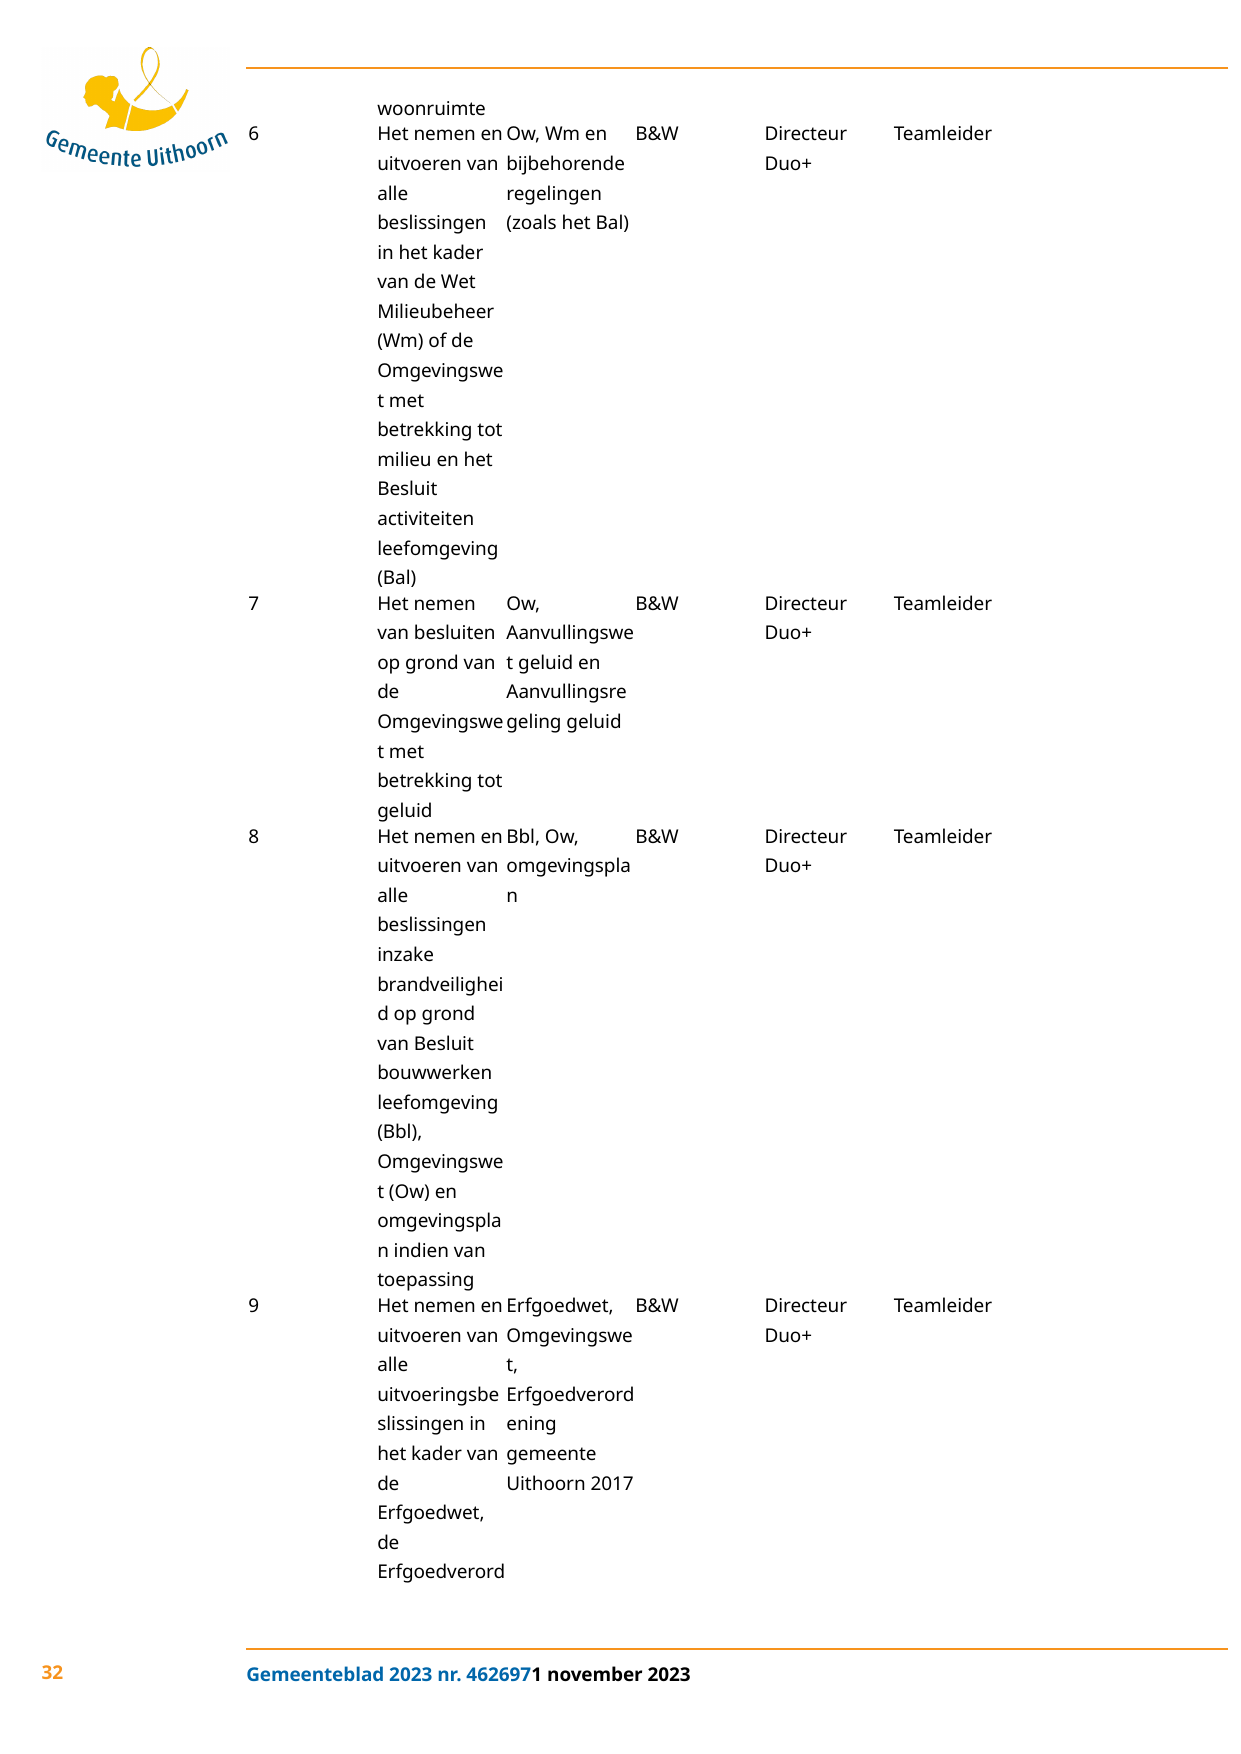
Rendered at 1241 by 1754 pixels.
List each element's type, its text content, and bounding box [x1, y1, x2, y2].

table_cell Het nemen en uitvoeren van alle beslissingen inzake brandveiligheid op grond van Besluit bouwwerken leefomgeving (Bbl), Omgevingswet (Ow) en omgevingsplan indien van toepassing [377, 823, 506, 1292]
table_cell 7 [248, 590, 377, 823]
table_cell B&W [635, 1292, 764, 1584]
table_cell [894, 95, 1022, 121]
table_cell B&W [635, 823, 764, 1292]
table_cell 9 [248, 1292, 377, 1584]
table_cell [506, 95, 635, 121]
table_cell 8 [248, 823, 377, 1292]
table_cell Teamleider [894, 121, 1022, 590]
table_cell B&W [635, 590, 764, 823]
table_cell [635, 95, 764, 121]
table_cell [1023, 590, 1152, 823]
table_cell [1023, 823, 1152, 1292]
table_cell Erfgoedwet, Omgevingswet, Erfgoedverordening gemeente Uithoorn 2017 [506, 1292, 635, 1584]
table_cell 6 [248, 121, 377, 590]
table_cell Ow, Aanvullingswet geluid en Aanvullingsregeling geluid [506, 590, 635, 823]
table_cell Teamleider [894, 1292, 1022, 1584]
table_cell [248, 95, 377, 121]
table_cell Bbl, Ow, omgevingsplan [506, 823, 635, 1292]
table_cell Directeur Duo+ [764, 590, 893, 823]
table_cell Ow, Wm en bijbehorende regelingen (zoals het Bal) [506, 121, 635, 590]
table_cell [764, 95, 893, 121]
table_cell Directeur Duo+ [764, 1292, 893, 1584]
table_cell Het nemen en uitvoeren van alle beslissingen in het kader van de Wet Milieubeheer (Wm) of de Omgevingswet met betrekking tot milieu en het Besluit activiteiten leefomgeving (Bal) [377, 121, 506, 590]
table_cell Directeur Duo+ [764, 121, 893, 590]
table_cell Teamleider [894, 590, 1022, 823]
table_cell B&W [635, 121, 764, 590]
table_cell Teamleider [894, 823, 1022, 1292]
table_cell Het nemen en uitvoeren van alle uitvoeringsbeslissingen in het kader van de Erfgoedwet, de Erfgoedverord [377, 1292, 506, 1584]
table_cell [1023, 1292, 1152, 1584]
table_cell woonruimte [377, 95, 506, 121]
table_cell [1023, 121, 1152, 590]
table_cell Directeur Duo+ [764, 823, 893, 1292]
picture [41, 47, 231, 172]
table_cell Het nemen van besluiten op grond van de Omgevingswet met betrekking tot geluid [377, 590, 506, 823]
table_cell [1023, 95, 1152, 121]
